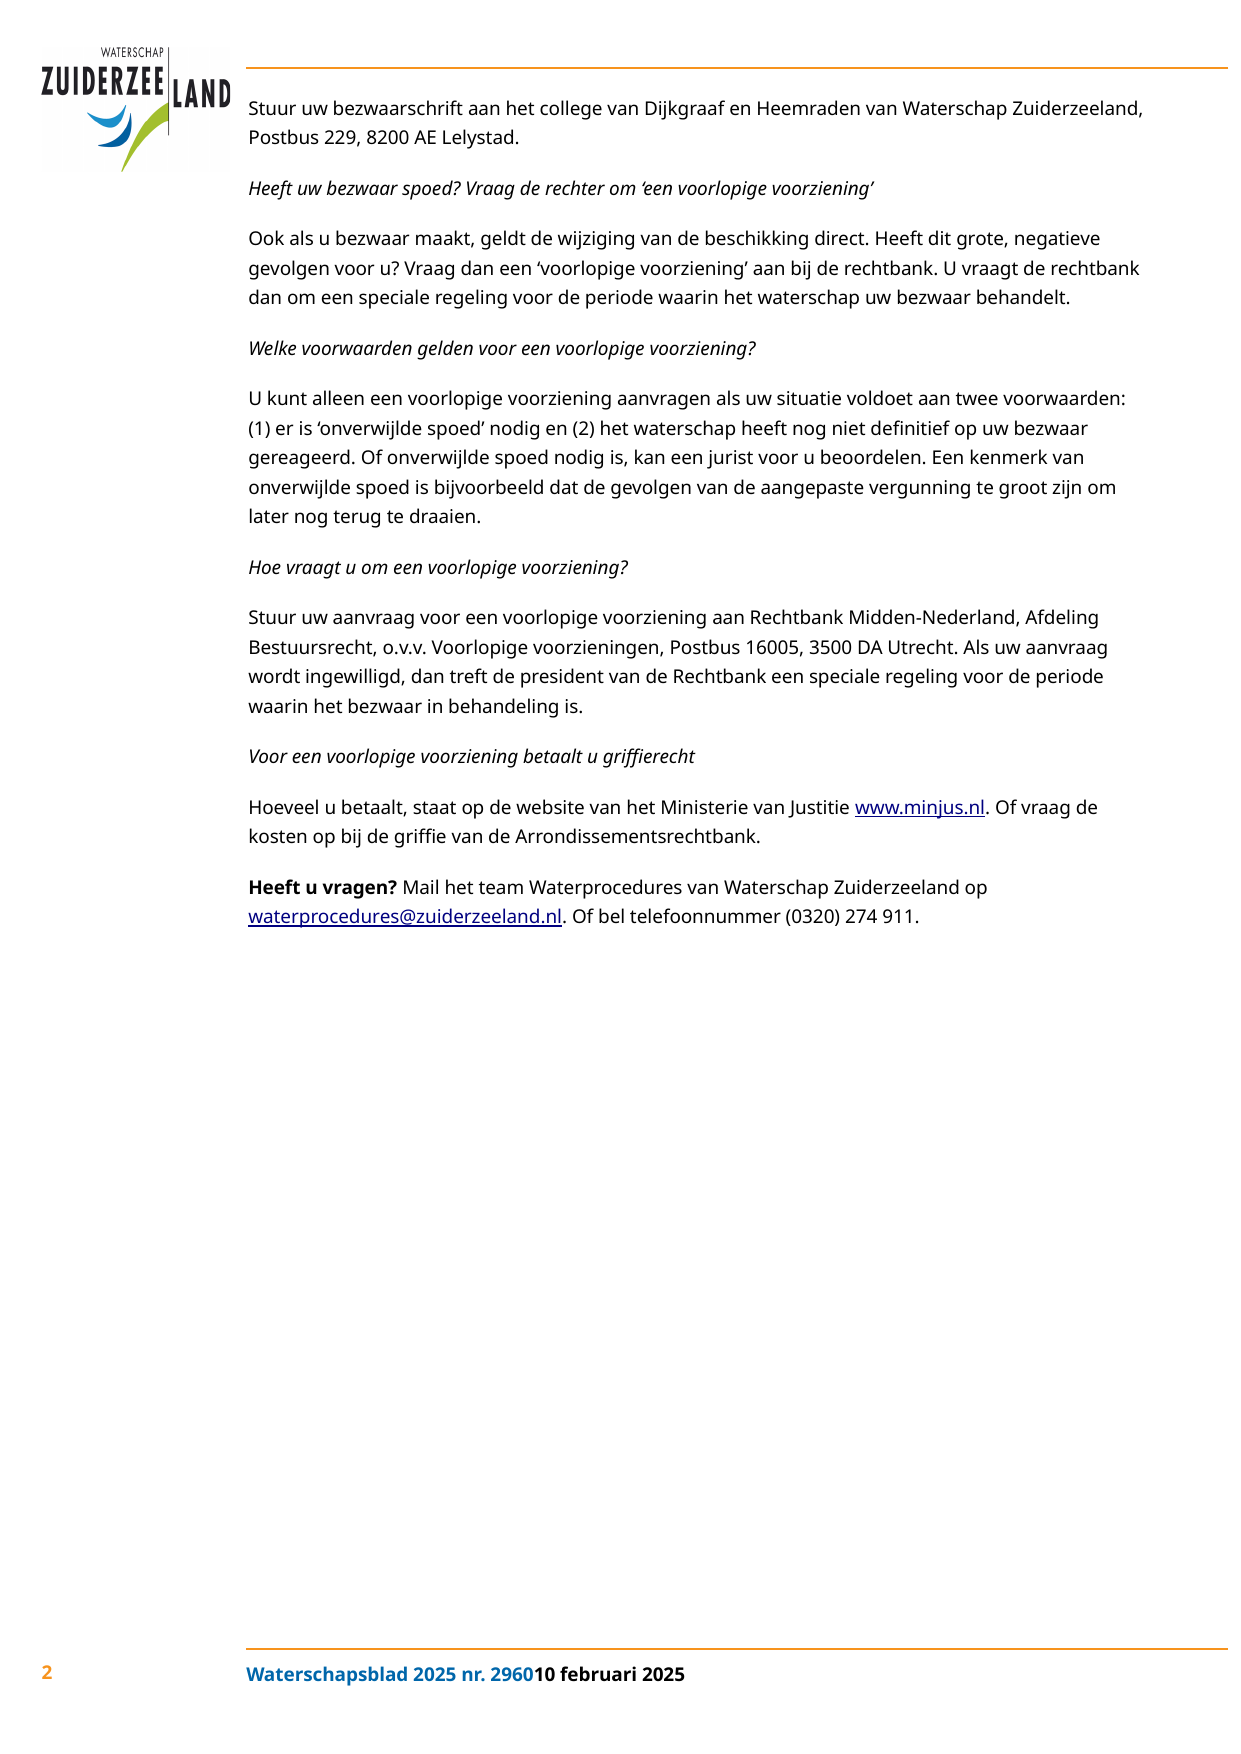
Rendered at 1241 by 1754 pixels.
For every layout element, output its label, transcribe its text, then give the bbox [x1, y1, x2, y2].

text Stuur uw bezwaarschrift aan het college van Dijkgraaf en Heemraden van Waterschap Zuiderzeeland, Postbus 229, 8200 AE Lelystad. [248, 95, 1152, 150]
text Hoe vraagt u om een voorlopige voorziening? [248, 554, 1152, 580]
text Heeft uw bezwaar spoed? Vraag de rechter om ‘een voorlopige voorziening’ [248, 175, 1152, 201]
text Stuur uw aanvraag voor een voorlopige voorziening aan Rechtbank Midden-Nederland, Afdeling Bestuursrecht, o.v.v. Voorlopige voorzieningen, Postbus 16005, 3500 DA Utrecht. Als uw aanvraag wordt ingewilligd, dan treft de president van de Rechtbank een speciale regeling voor de periode waarin het bezwaar in behandeling is. [248, 604, 1152, 719]
text U kunt alleen een voorlopige voorziening aanvragen als uw situatie voldoet aan twee voorwaarden: (1) er is ‘onverwijlde spoed’ nodig en (2) het waterschap heeft nog niet definitief op uw bezwaar gereageerd. Of onverwijlde spoed nodig is, kan een jurist voor u beoordelen. Een kenmerk van onverwijlde spoed is bijvoorbeeld dat de gevolgen van de aangepaste vergunning te groot zijn om later nog terug te draaien. [248, 385, 1152, 529]
picture [41, 47, 231, 172]
text Ook als u bezwaar maakt, geldt de wijziging van de beschikking direct. Heeft dit grote, negatieve gevolgen voor u? Vraag dan een ‘voorlopige voorziening’ aan bij de rechtbank. U vraagt de rechtbank dan om een speciale regeling voor de periode waarin het waterschap uw bezwaar behandelt. [248, 225, 1152, 310]
text Hoeveel u betaalt, staat op de website van het Ministerie van Justitie www.minjus.nl. Of vraag de kosten op bij de griffie van de Arrondissementsrechtbank. [248, 794, 1152, 849]
text Welke voorwaarden gelden voor een voorlopige voorziening? [248, 335, 1152, 361]
text Voor een voorlopige voorziening betaalt u griffierecht [248, 743, 1152, 769]
text Heeft u vragen? Mail het team Waterprocedures van Waterschap Zuiderzeeland op waterprocedures@zuiderzeeland.nl. Of bel telefoonnummer (0320) 274 911. [248, 874, 1152, 929]
